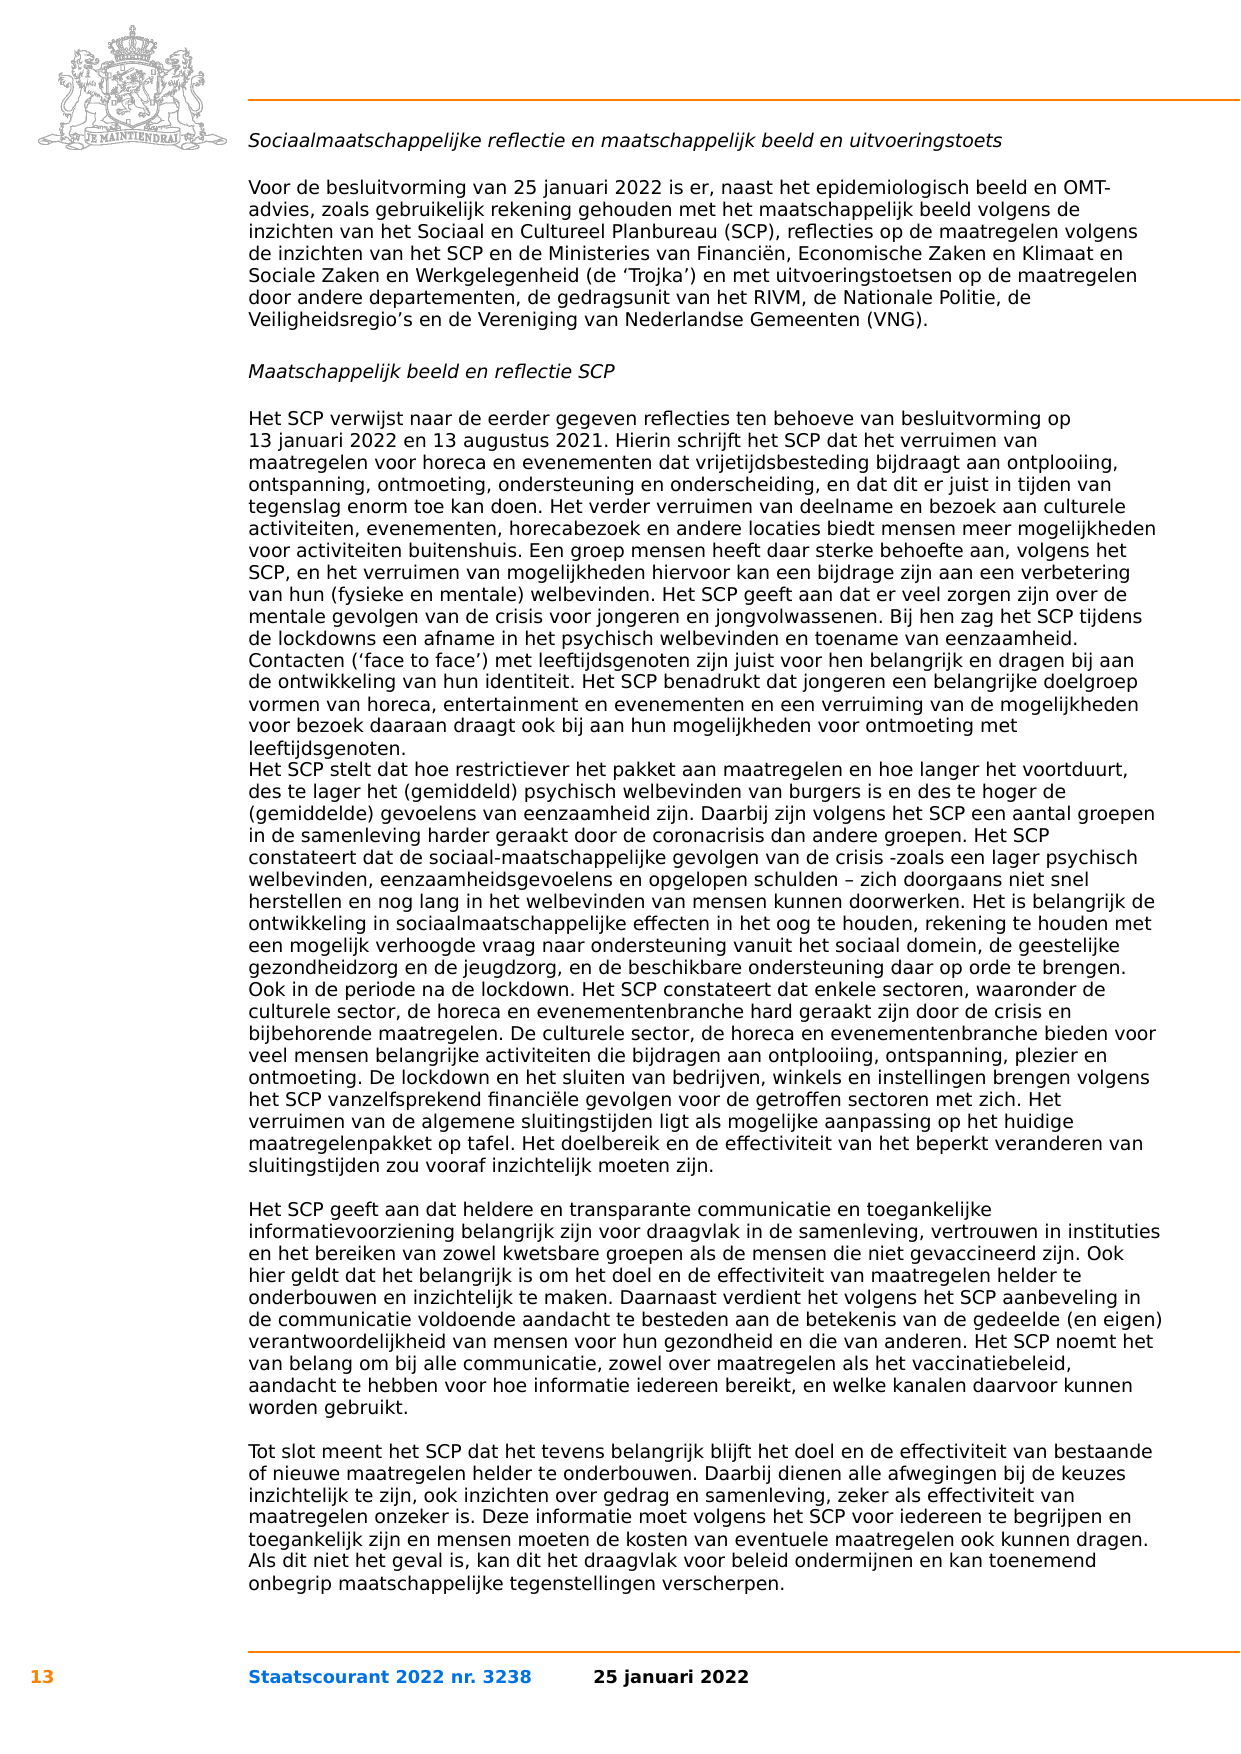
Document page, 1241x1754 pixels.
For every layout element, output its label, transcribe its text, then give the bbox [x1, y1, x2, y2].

text Het SCP verwijst naar de eerder gegeven reflecties ten behoeve van besluitvorming op 13 januari 2022 en 13 augustus 2021. Hierin schrijft het SCP dat het verruimen van maatregelen voor horeca en evenementen dat vrijetijdsbesteding bijdraagt aan ontplooiing, ontspanning, ontmoeting, ondersteuning en onderscheiding, en dat dit er juist in tijden van tegenslag enorm toe kan doen. Het verder verruimen van deelname en bezoek aan culturele activiteiten, evenementen, horecabezoek en andere locaties biedt mensen meer mogelijkheden voor activiteiten buitenshuis. Een groep mensen heeft daar sterke behoefte aan, volgens het SCP, en het verruimen van mogelijkheden hiervoor kan een bijdrage zijn aan een verbetering van hun (fysieke en mentale) welbevinden. Het SCP geeft aan dat er veel zorgen zijn over de mentale gevolgen van de crisis voor jongeren en jongvolwassenen. Bij hen zag het SCP tijdens de lockdowns een afname in het psychisch welbevinden en toename van eenzaamheid. Contacten (‘face to face’) met leeftijdsgenoten zijn juist voor hen belangrijk en dragen bij aan de ontwikkeling van hun identiteit. Het SCP benadrukt dat jongeren een belangrijke doelgroep vormen van horeca, entertainment en evenementen en een verruiming van de mogelijkheden voor bezoek daaraan draagt ook bij aan hun mogelijkheden voor ontmoeting met leeftijdsgenoten. [248, 408, 1163, 759]
text Voor de besluitvorming van 25 januari 2022 is er, naast het epidemiologisch beeld en OMT-advies, zoals gebruikelijk rekening gehouden met het maatschappelijk beeld volgens de inzichten van het Sociaal en Cultureel Planbureau (SCP), reflecties op de maatregelen volgens de inzichten van het SCP en de Ministeries van Financiën, Economische Zaken en Klimaat en Sociale Zaken en Werkgelegenheid (de ‘Trojka’) en met uitvoeringstoetsen op de maatregelen door andere departementen, de gedragsunit van het RIVM, de Nationale Politie, de Veiligheidsregio’s en de Vereniging van Nederlandse Gemeenten (VNG). [248, 177, 1163, 331]
text Het SCP geeft aan dat heldere en transparante communicatie en toegankelijke informatievoorziening belangrijk zijn voor draagvlak in de samenleving, vertrouwen in instituties en het bereiken van zowel kwetsbare groepen als de mensen die niet gevaccineerd zijn. Ook hier geldt dat het belangrijk is om het doel en de effectiviteit van maatregelen helder te onderbouwen en inzichtelijk te maken. Daarnaast verdient het volgens het SCP aanbeveling in de communicatie voldoende aandacht te besteden aan de betekenis van de gedeelde (en eigen) verantwoordelijkheid van mensen voor hun gezondheid en die van anderen. Het SCP noemt het van belang om bij alle communicatie, zowel over maatregelen als het vaccinatiebeleid, aandacht te hebben voor hoe informatie iedereen bereikt, en welke kanalen daarvoor kunnen worden gebruikt. [248, 1199, 1163, 1419]
subtitle Sociaalmaatschappelijke reflectie en maatschappelijk beeld en uitvoeringstoets [248, 130, 1163, 152]
text Het SCP stelt dat hoe restrictiever het pakket aan maatregelen en hoe langer het voortduurt, des te lager het (gemiddeld) psychisch welbevinden van burgers is en des te hoger de (gemiddelde) gevoelens van eenzaamheid zijn. Daarbij zijn volgens het SCP een aantal groepen in de samenleving harder geraakt door de coronacrisis dan andere groepen. Het SCP constateert dat de sociaal-maatschappelijke gevolgen van de crisis -zoals een lager psychisch welbevinden, eenzaamheidsgevoelens en opgelopen schulden – zich doorgaans niet snel herstellen en nog lang in het welbevinden van mensen kunnen doorwerken. Het is belangrijk de ontwikkeling in sociaalmaatschappelijke effecten in het oog te houden, rekening te houden met een mogelijk verhoogde vraag naar ondersteuning vanuit het sociaal domein, de geestelijke gezondheidzorg en de jeugdzorg, en de beschikbare ondersteuning daar op orde te brengen. Ook in de periode na de lockdown. Het SCP constateert dat enkele sectoren, waaronder de culturele sector, de horeca en evenementenbranche hard geraakt zijn door de crisis en bijbehorende maatregelen. De culturele sector, de horeca en evenementenbranche bieden voor veel mensen belangrijke activiteiten die bijdragen aan ontplooiing, ontspanning, plezier en ontmoeting. De lockdown en het sluiten van bedrijven, winkels en instellingen brengen volgens het SCP vanzelfsprekend financiële gevolgen voor de getroffen sectoren met zich. Het verruimen van de algemene sluitingstijden ligt als mogelijke aanpassing op het huidige maatregelenpakket op tafel. Het doelbereik en de effectiviteit van het beperkt veranderen van sluitingstijden zou vooraf inzichtelijk moeten zijn. [248, 759, 1163, 1177]
subtitle Maatschappelijk beeld en reflectie SCP [248, 361, 1163, 383]
picture [38, 25, 227, 150]
text Tot slot meent het SCP dat het tevens belangrijk blijft het doel en de effectiviteit van bestaande of nieuwe maatregelen helder te onderbouwen. Daarbij dienen alle afwegingen bij de keuzes inzichtelijk te zijn, ook inzichten over gedrag en samenleving, zeker als effectiviteit van maatregelen onzeker is. Deze informatie moet volgens het SCP voor iedereen te begrijpen en toegankelijk zijn en mensen moeten de kosten van eventuele maatregelen ook kunnen dragen. Als dit niet het geval is, kan dit het draagvlak voor beleid ondermijnen en kan toenemend onbegrip maatschappelijke tegenstellingen verscherpen. [248, 1441, 1163, 1594]
